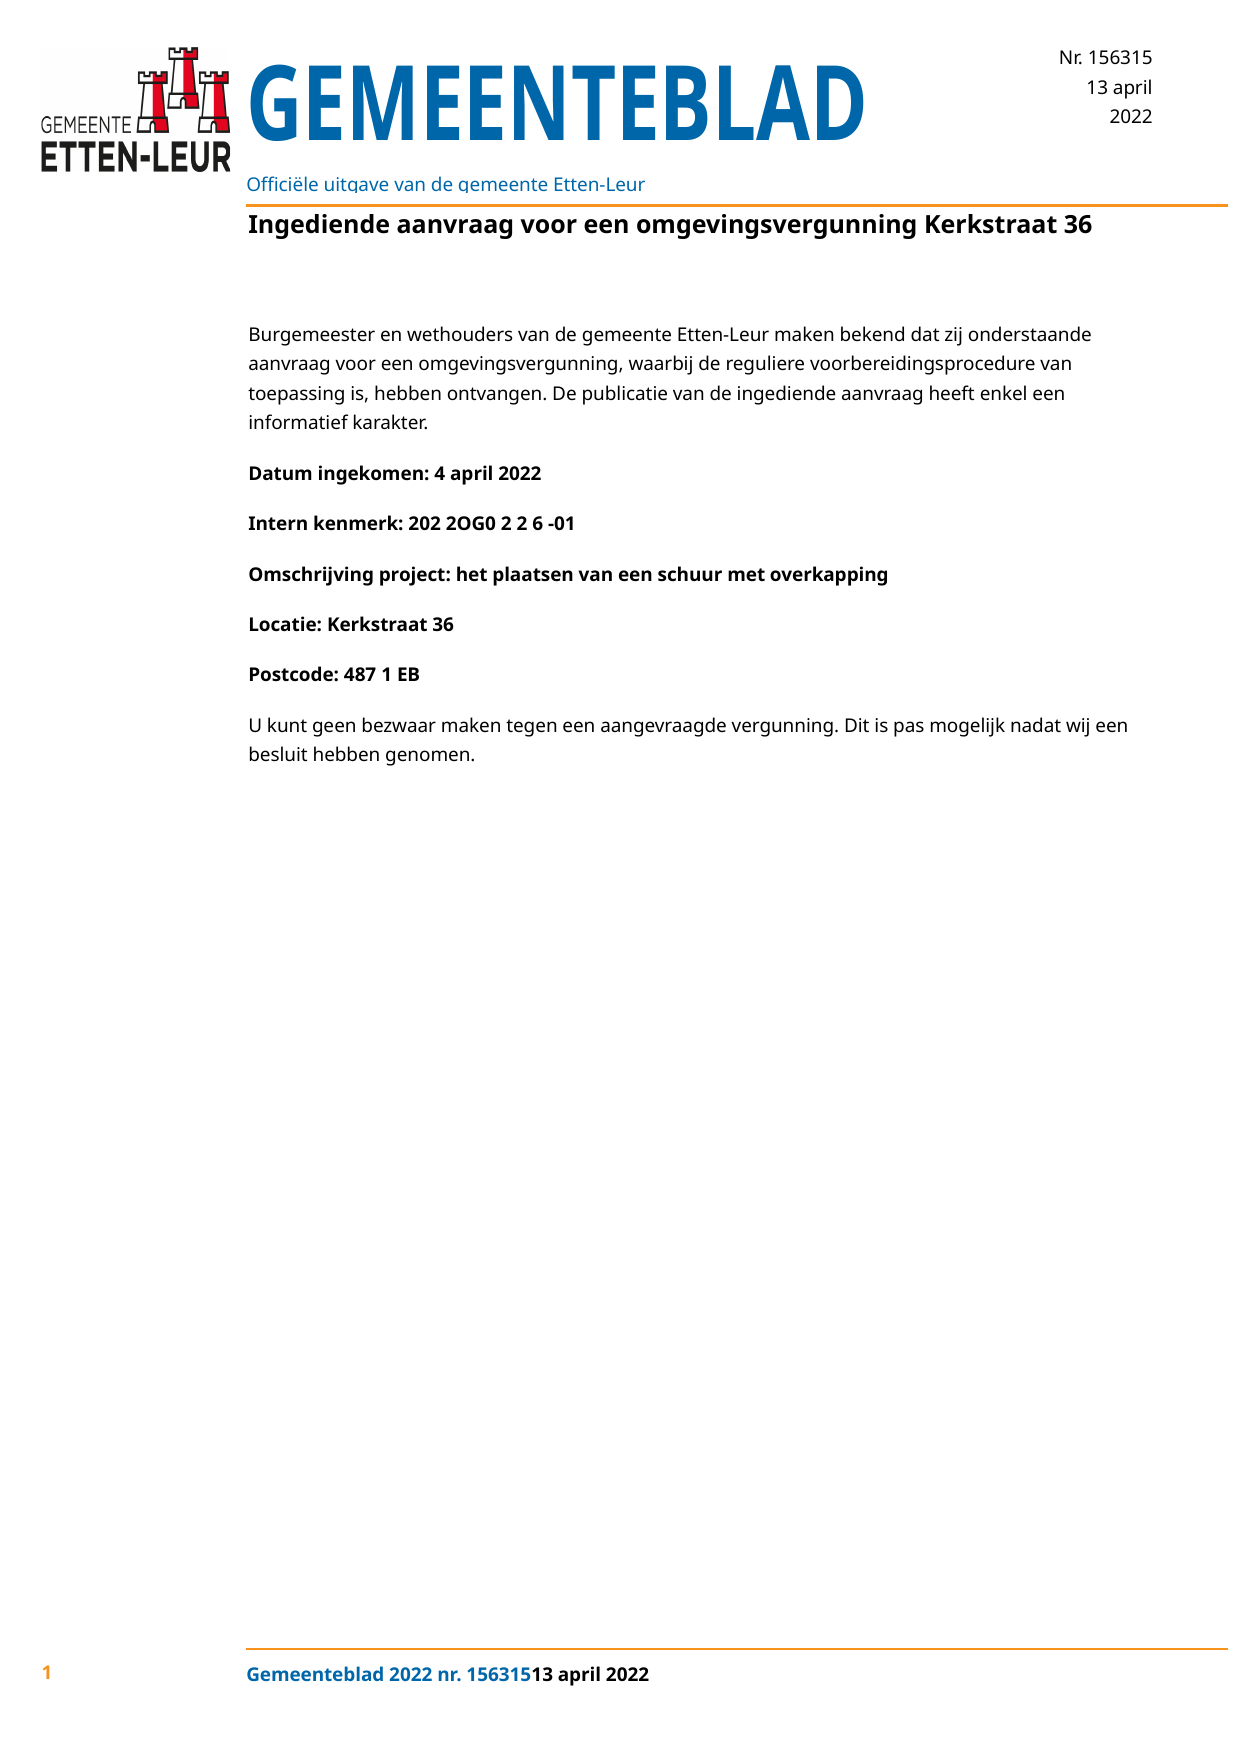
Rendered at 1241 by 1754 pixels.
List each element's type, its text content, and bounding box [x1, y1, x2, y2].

text Postcode: 487 1 EB [248, 662, 1152, 687]
text Intern kenmerk: 202 2OG0 2 2 6 -01 [248, 510, 1152, 536]
text Ingediende aanvraag voor een omgevingsvergunning Kerkstraat 36 [248, 207, 1152, 241]
text U kunt geen bezwaar maken tegen een aangevraagde vergunning. Dit is pas mogelijk nadat wij een besluit hebben genomen. [248, 712, 1152, 767]
text Locatie: Kerkstraat 36 [248, 611, 1152, 637]
text Omschrijving project: het plaatsen van een schuur met overkapping [248, 561, 1152, 586]
picture [41, 47, 231, 172]
text Burgemeester en wethouders van de gemeente Etten-Leur maken bekend dat zij onderstaande aanvraag voor een omgevingsvergunning, waarbij de reguliere voorbereidingsprocedure van toepassing is, hebben ontvangen. De publicatie van de ingediende aanvraag heeft enkel een informatief karakter. [248, 321, 1152, 435]
text Datum ingekomen: 4 april 2022 [248, 460, 1152, 486]
